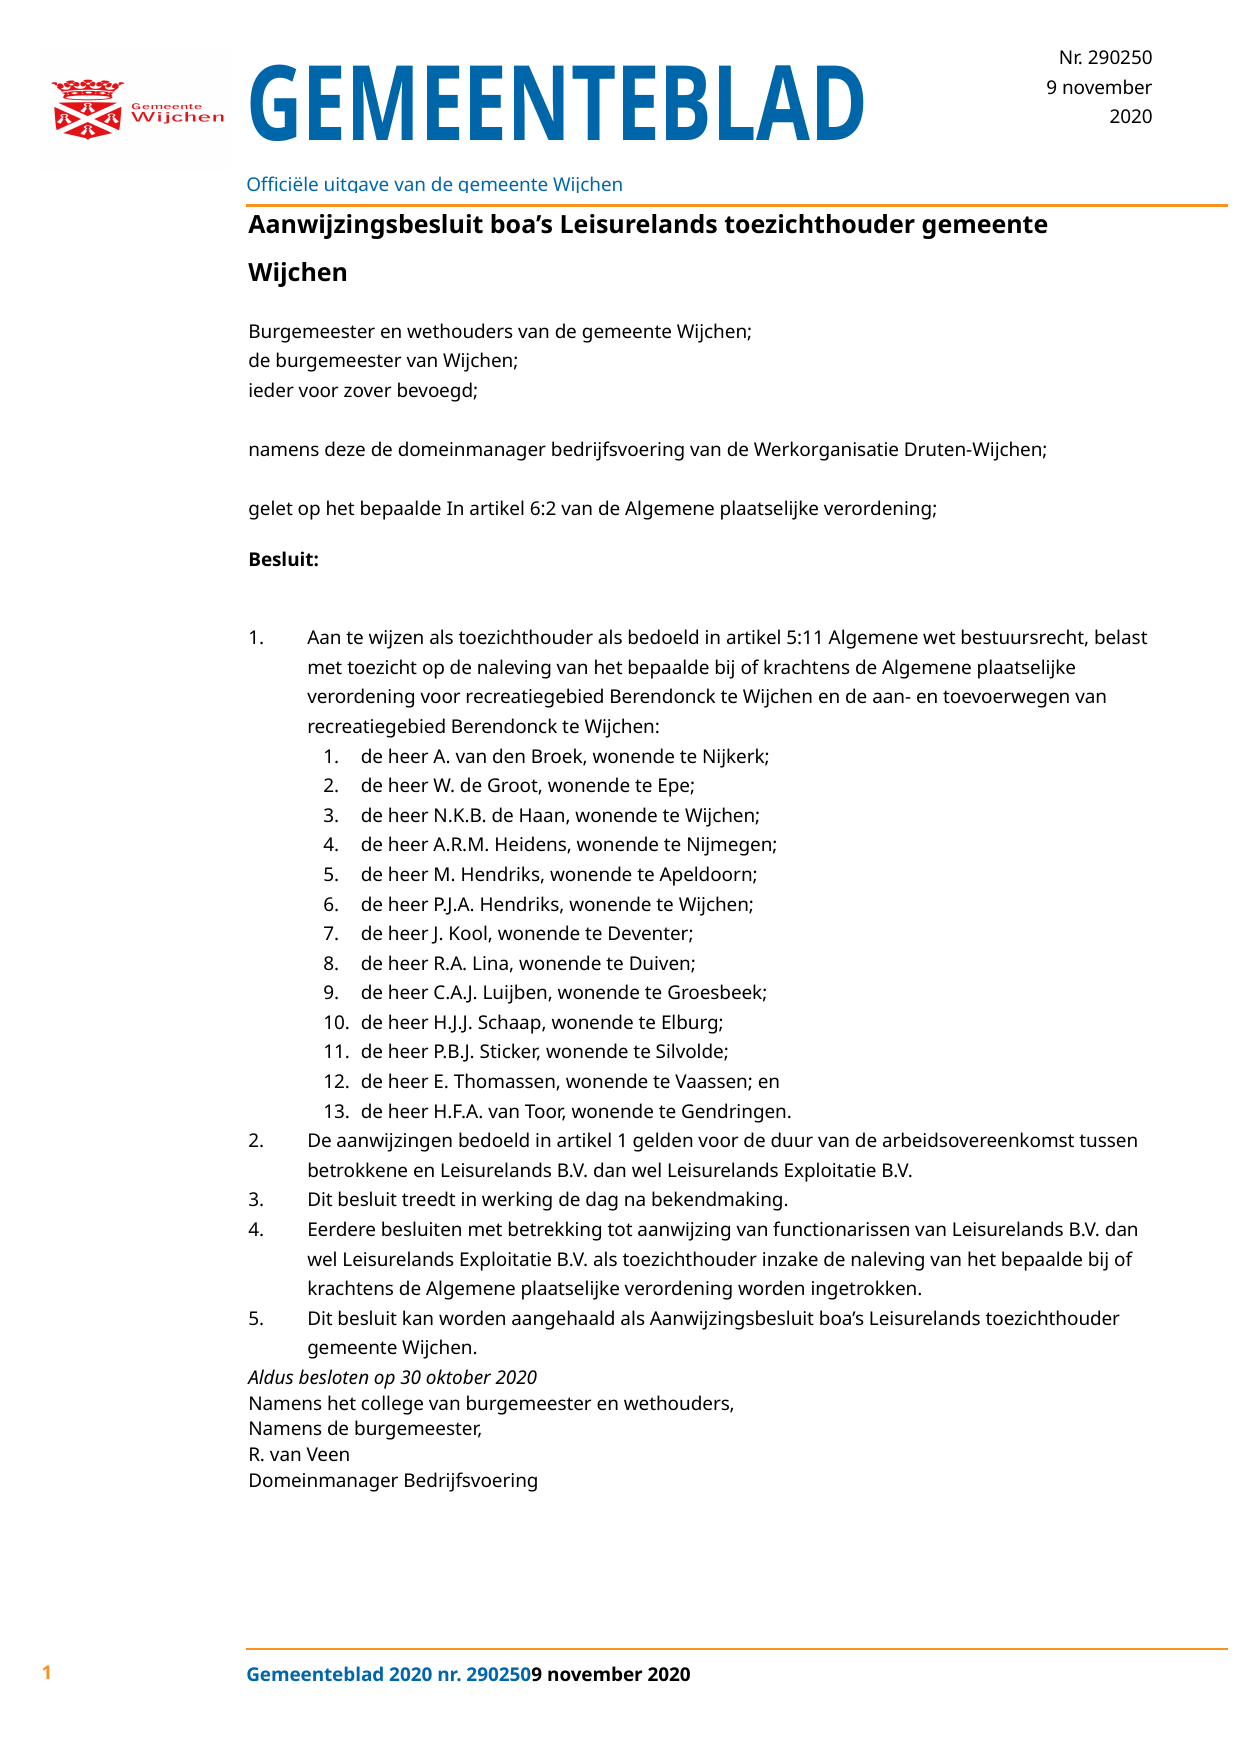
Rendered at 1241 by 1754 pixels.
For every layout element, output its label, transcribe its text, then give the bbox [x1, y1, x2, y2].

list de heer E. Thomassen, wonende te Vaassen; en [323, 1068, 1152, 1094]
list de heer P.J.A. Hendriks, wonende te Wijchen; [323, 891, 1152, 917]
list de heer P.B.J. Sticker, wonende te Silvolde; [323, 1039, 1152, 1064]
text gelet op het bepaalde In artikel 6:2 van de Algemene plaatselijke verordening; [248, 495, 1152, 521]
list de heer N.K.B. de Haan, wonende te Wijchen; [323, 802, 1152, 828]
text ieder voor zover bevoegd; [248, 377, 1152, 403]
list de heer R.A. Lina, wonende te Duiven; [323, 950, 1152, 976]
list de heer H.J.J. Schaap, wonende te Elburg; [323, 1009, 1152, 1035]
list de heer W. de Groot, wonende te Epe; [323, 772, 1152, 798]
list Dit besluit treedt in werking de dag na bekendmaking. [248, 1187, 1152, 1212]
text R. van Veen [248, 1441, 1152, 1467]
text Namens het college van burgemeester en wethouders, [248, 1390, 1152, 1416]
text namens deze de domeinmanager bedrijfsvoering van de Werkorganisatie Druten-Wijchen; [248, 436, 1152, 462]
list de heer J. Kool, wonende te Deventer; [323, 920, 1152, 946]
list de heer A. van den Broek, wonende te Nijkerk; [323, 743, 1152, 769]
text Aldus besloten op 30 oktober 2020 [248, 1364, 1152, 1390]
text Aanwijzingsbesluit boa’s Leisurelands toezichthouder gemeente Wijchen [248, 207, 1152, 288]
picture [41, 47, 231, 172]
list de heer H.F.A. van Toor, wonende te Gendringen. [323, 1098, 1152, 1124]
text Domeinmanager Bedrijfsvoering [248, 1467, 1152, 1493]
list de heer C.A.J. Luijben, wonende te Groesbeek; [323, 979, 1152, 1005]
list Dit besluit kan worden aangehaald als Aanwijzingsbesluit boa’s Leisurelands toezichthouder gemeente Wijchen. [248, 1305, 1152, 1360]
list de heer A.R.M. Heidens, wonende te Nijmegen; [323, 832, 1152, 857]
list De aanwijzingen bedoeld in artikel 1 gelden voor de duur van de arbeidsovereenkomst tussen betrokkene en Leisurelands B.V. dan wel Leisurelands Exploitatie B.V. [248, 1127, 1152, 1183]
text Besluit: [248, 546, 1152, 571]
text Namens de burgemeester, [248, 1416, 1152, 1441]
list Eerdere besluiten met betrekking tot aanwijzing van functionarissen van Leisurelands B.V. dan wel Leisurelands Exploitatie B.V. als toezichthouder inzake de naleving van het bepaalde bij of krachtens de Algemene plaatselijke verordening worden ingetrokken. [248, 1216, 1152, 1301]
list de heer M. Hendriks, wonende te Apeldoorn; [323, 861, 1152, 887]
text Burgemeester en wethouders van de gemeente Wijchen; [248, 318, 1152, 344]
text de burgemeester van Wijchen; [248, 347, 1152, 373]
list Aan te wijzen als toezichthouder als bedoeld in artikel 5:11 Algemene wet bestuursrecht, belast met toezicht op de naleving van het bepaalde bij of krachtens de Algemene plaatselijke verordening voor recreatiegebied Berendonck te Wijchen en de aan- en toevoerwegen van recreatiegebied Berendonck te Wijchen: [248, 624, 1152, 739]
